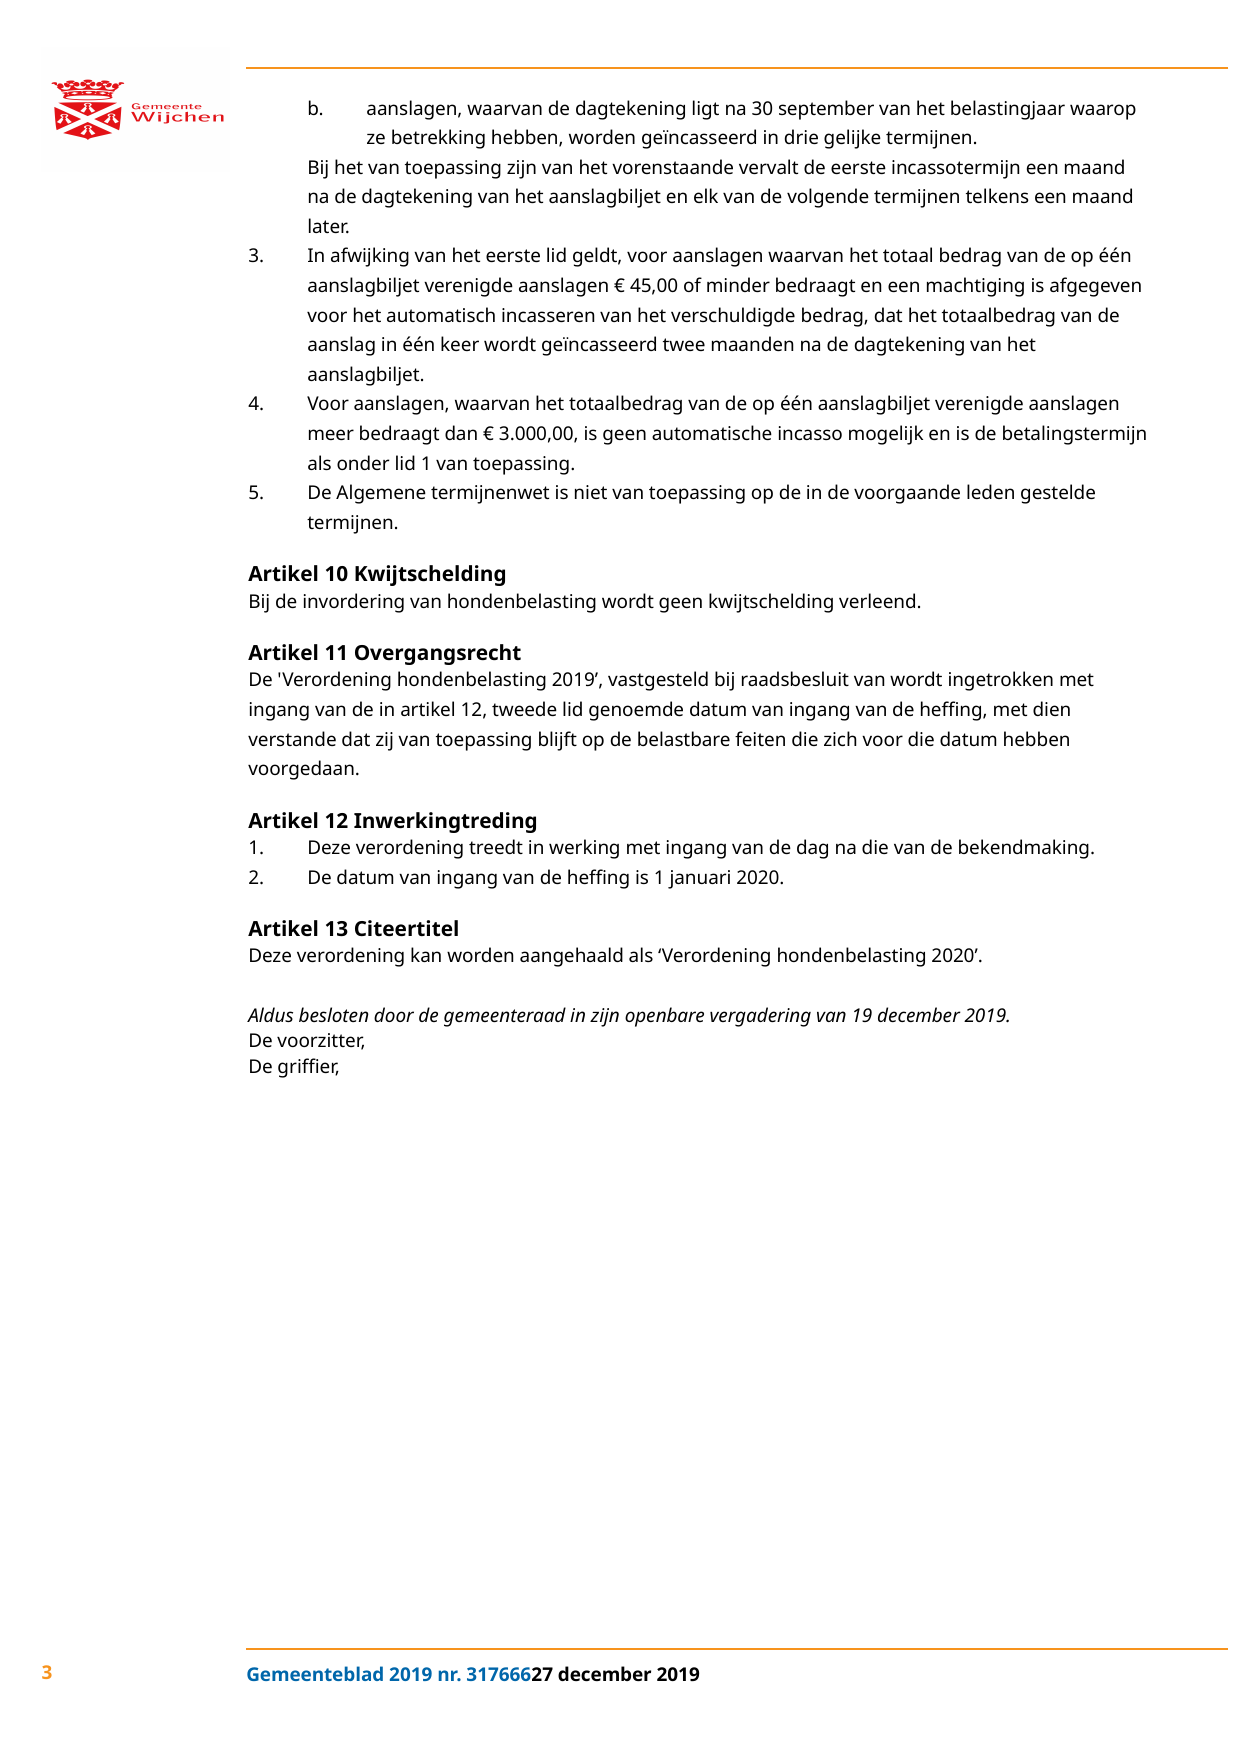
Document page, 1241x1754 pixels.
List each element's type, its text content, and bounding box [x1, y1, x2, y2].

text De griffier, [248, 1053, 1152, 1079]
text Bij de invordering van hondenbelasting wordt geen kwijtschelding verleend. [248, 588, 1152, 613]
list De Algemene termijnenwet is niet van toepassing op de in de voorgaande leden gestelde termijnen. [248, 479, 1152, 535]
text Deze verordening kan worden aangehaald als ‘Verordening hondenbelasting 2020’. [248, 943, 1152, 968]
picture [41, 47, 231, 172]
list Voor aanslagen, waarvan het totaalbedrag van de op één aanslagbiljet verenigde aanslagen meer bedraagt dan € 3.000,00, is geen automatische incasso mogelijk en is de betalingstermijn als onder lid 1 van toepassing. [248, 391, 1152, 476]
list In afwijking van het eerste lid geldt, voor aanslagen waarvan het totaal bedrag van de op één aanslagbiljet verenigde aanslagen € 45,00 of minder bedraagt en een machtiging is afgegeven voor het automatisch incasseren van het verschuldigde bedrag, dat het totaalbedrag van de aanslag in één keer wordt geïncasseerd twee maanden na de dagtekening van het aanslagbiljet. [248, 243, 1152, 387]
text De 'Verordening hondenbelasting 2019’, vastgesteld bij raadsbesluit van wordt ingetrokken met ingang van de in artikel 12, tweede lid genoemde datum van ingang van de heffing, met dien verstande dat zij van toepassing blijft op de belastbare feiten die zich voor die datum hebben voorgedaan. [248, 667, 1152, 781]
text De voorzitter, [248, 1028, 1152, 1053]
list De datum van ingang van de heffing is 1 januari 2020. [248, 864, 1152, 889]
text Artikel 13 Citeertitel [248, 914, 1152, 943]
text Artikel 11 Overgangsrecht [248, 638, 1152, 667]
list Bij het van toepassing zijn van het vorenstaande vervalt de eerste incassotermijn een maand na de dagtekening van het aanslagbiljet en elk van de volgende termijnen telkens een maand later. [248, 154, 1152, 239]
list aanslagen, waarvan de dagtekening ligt na 30 september van het belastingjaar waarop ze betrekking hebben, worden geïncasseerd in drie gelijke termijnen. [307, 95, 1152, 150]
text Aldus besloten door de gemeenteraad in zijn openbare vergadering van 19 december 2019. [248, 1002, 1152, 1028]
list Deze verordening treedt in werking met ingang van de dag na die van de bekendmaking. [248, 834, 1152, 860]
text Artikel 10 Kwijtschelding [248, 559, 1152, 588]
text Artikel 12 Inwerkingtreding [248, 806, 1152, 834]
